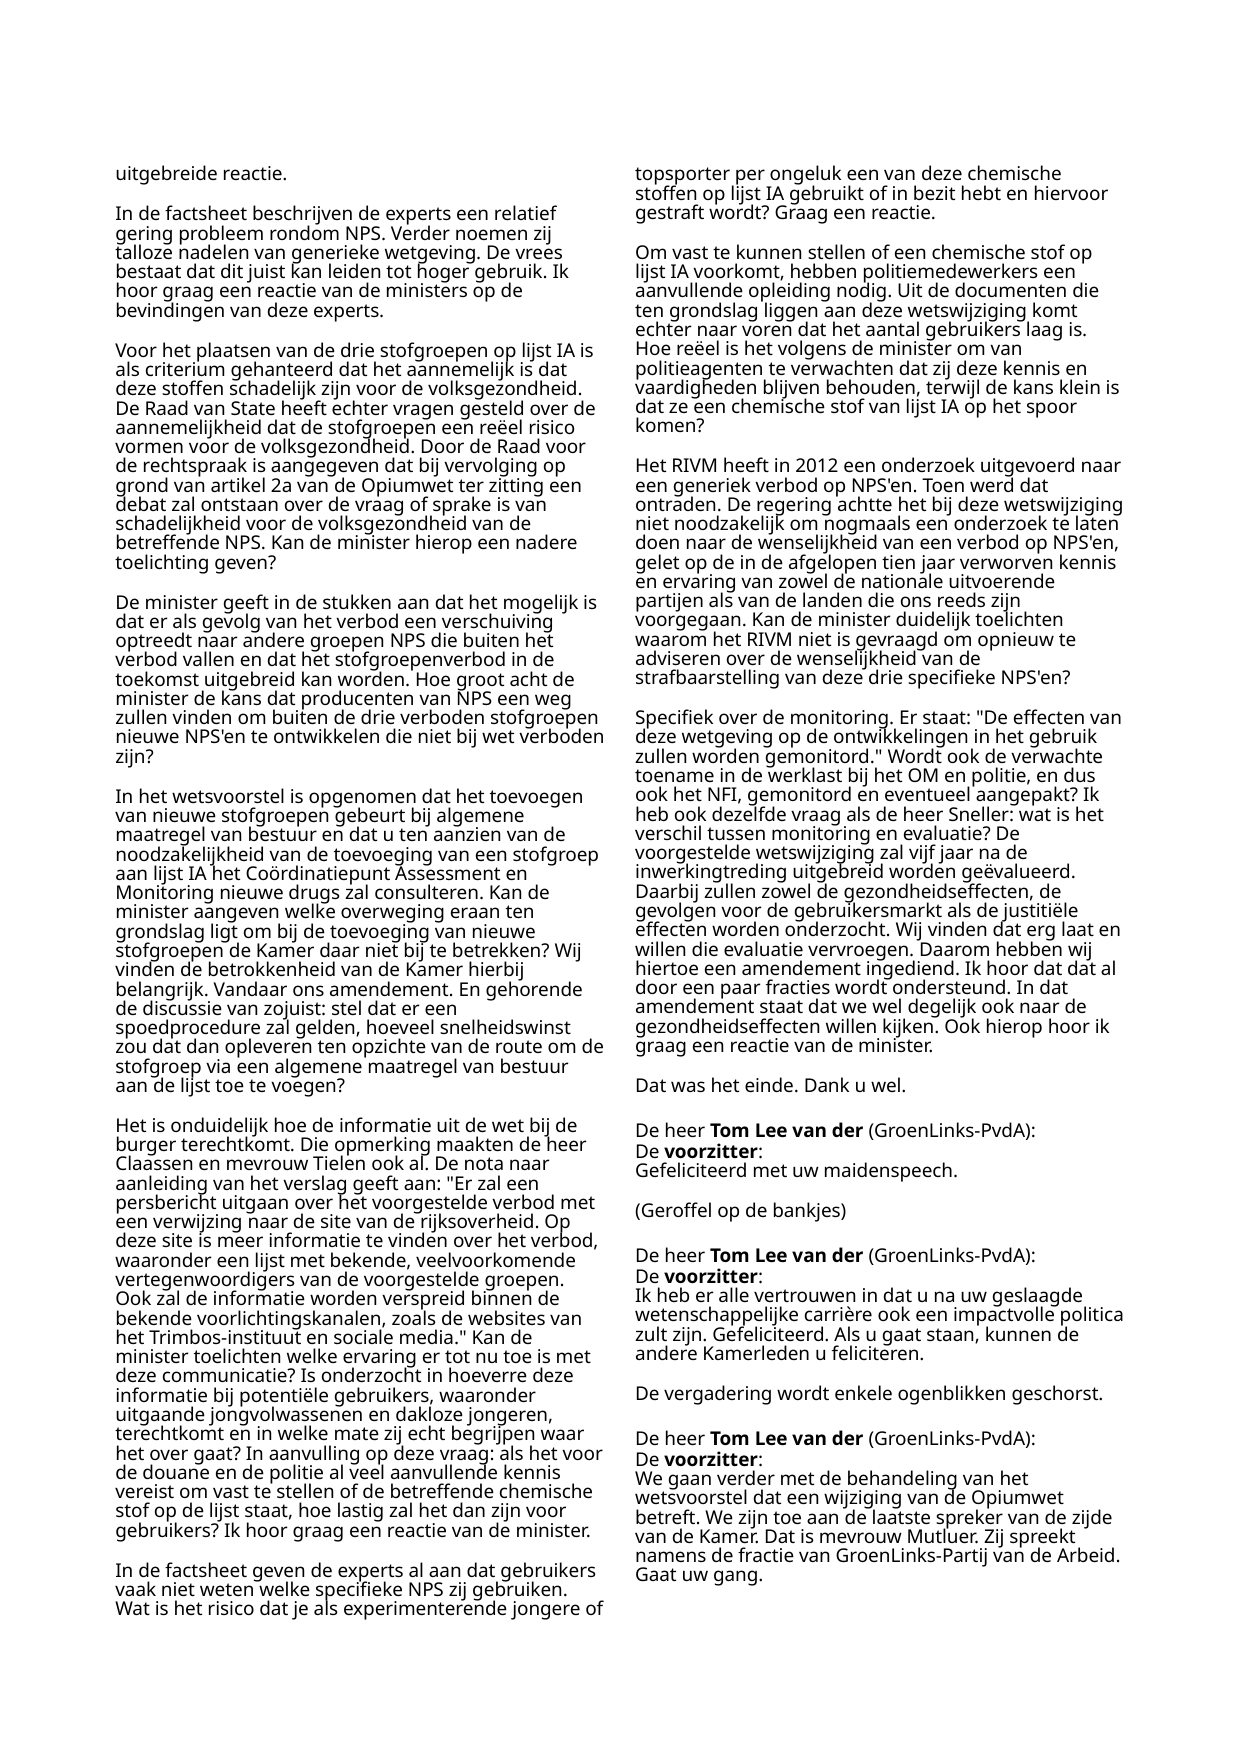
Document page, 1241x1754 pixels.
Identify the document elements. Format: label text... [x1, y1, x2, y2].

text De heer Tom Lee van der (GroenLinks-PvdA): [635, 1425, 1125, 1451]
text Dat was het einde. Dank u wel. [635, 1077, 1125, 1096]
text Het RIVM heeft in 2012 een onderzoek uitgevoerd naar een generiek verbod op NPS'en. Toen werd dat ontraden. De regering achtte het bij deze wetswijziging niet noodzakelijk om nogmaals een onderzoek te laten doen naar de wenselijkheid van een verbod op NPS'en, gelet op de in de afgelopen tien jaar verworven kennis en ervaring van zowel de nationale uitvoerende partijen als van de landen die ons reeds zijn voorgegaan. Kan de minister duidelijk toelichten waarom het RIVM niet is gevraagd om opnieuw te adviseren over de wenselijkheid van de strafbaarstelling van deze drie specifieke NPS'en? [635, 457, 1125, 688]
text In de factsheet beschrijven de experts een relatief gering probleem rondom NPS. Verder noemen zij talloze nadelen van generieke wetgeving. De vrees bestaat dat dit juist kan leiden tot hoger gebruik. Ik hoor graag een reactie van de ministers op de bevindingen van deze experts. [115, 205, 605, 321]
text De voorzitter: [635, 1268, 1125, 1287]
text De voorzitter: [635, 1451, 1125, 1470]
text De heer Tom Lee van der (GroenLinks-PvdA): [635, 1242, 1125, 1268]
text Gefeliciteerd met uw maidenspeech. [635, 1162, 1125, 1181]
text (Geroffel op de bankjes) [635, 1202, 1125, 1221]
text De vergadering wordt enkele ogenblikken geschorst. [635, 1385, 1125, 1404]
text De minister geeft in de stukken aan dat het mogelijk is dat er als gevolg van het verbod een verschuiving optreedt naar andere groepen NPS die buiten het verbod vallen en dat het stofgroepenverbod in de toekomst uitgebreid kan worden. Hoe groot acht de minister de kans dat producenten van NPS een weg zullen vinden om buiten de drie verboden stofgroepen nieuwe NPS'en te ontwikkelen die niet bij wet verboden zijn? [115, 594, 605, 767]
text In de factsheet geven de experts al aan dat gebruikers vaak niet weten welke specifieke NPS zij gebruiken. Wat is het risico dat je als experimenterende jongere of [115, 1562, 605, 1619]
text In het wetsvoorstel is opgenomen dat het toevoegen van nieuwe stofgroepen gebeurt bij algemene maatregel van bestuur en dat u ten aanzien van de noodzakelijkheid van de toevoeging van een stofgroep aan lijst IA het Coördinatiepunt Assessment en Monitoring nieuwe drugs zal consulteren. Kan de minister aangeven welke overweging eraan ten grondslag ligt om bij de toevoeging van nieuwe stofgroepen de Kamer daar niet bij te betrekken? Wij vinden de betrokkenheid van de Kamer hierbij belangrijk. Vandaar ons amendement. En gehorende de discussie van zojuist: stel dat er een spoedprocedure zal gelden, hoeveel snelheidswinst zou dat dan opleveren ten opzichte van de route om de stofgroep via een algemene maatregel van bestuur aan de lijst toe te voegen? [115, 788, 605, 1096]
text Het is onduidelijk hoe de informatie uit de wet bij de burger terechtkomt. Die opmerking maakten de heer Claassen en mevrouw Tielen ook al. De nota naar aanleiding van het verslag geeft aan: "Er zal een persbericht uitgaan over het voorgestelde verbod met een verwijzing naar de site van de rijksoverheid. Op deze site is meer informatie te vinden over het verbod, waaronder een lijst met bekende, veelvoorkomende vertegenwoordigers van de voorgestelde groepen. Ook zal de informatie worden verspreid binnen de bekende voorlichtingskanalen, zoals de websites van het Trimbos-instituut en sociale media." Kan de minister toelichten welke ervaring er tot nu toe is met deze communicatie? Is onderzocht in hoeverre deze informatie bij potentiële gebruikers, waaronder uitgaande jongvolwassenen en dakloze jongeren, terechtkomt en in welke mate zij echt begrijpen waar het over gaat? In aanvulling op deze vraag: als het voor de douane en de politie al veel aanvullende kennis vereist om vast te stellen of de betreffende chemische stof op de lijst staat, hoe lastig zal het dan zijn voor gebruikers? Ik hoor graag een reactie van de minister. [115, 1117, 605, 1541]
text Ik heb er alle vertrouwen in dat u na uw geslaagde wetenschappelijke carrière ook een impactvolle politica zult zijn. Gefeliciteerd. Als u gaat staan, kunnen de andere Kamerleden u feliciteren. [635, 1287, 1125, 1364]
text De heer Tom Lee van der (GroenLinks-PvdA): [635, 1117, 1125, 1143]
text uitgebreide reactie. [115, 165, 605, 184]
text Voor het plaatsen van de drie stofgroepen op lijst IA is als criterium gehanteerd dat het aannemelijk is dat deze stoffen schadelijk zijn voor de volksgezondheid. De Raad van State heeft echter vragen gesteld over de aannemelijkheid dat de stofgroepen een reëel risico vormen voor de volksgezondheid. Door de Raad voor de rechtspraak is aangegeven dat bij vervolging op grond van artikel 2a van de Opiumwet ter zitting een debat zal ontstaan over de vraag of sprake is van schadelijkheid voor de volksgezondheid van de betreffende NPS. Kan de minister hierop een nadere toelichting geven? [115, 342, 605, 573]
text Om vast te kunnen stellen of een chemische stof op lijst IA voorkomt, hebben politiemedewerkers een aanvullende opleiding nodig. Uit de documenten die ten grondslag liggen aan deze wetswijziging komt echter naar voren dat het aantal gebruikers laag is. Hoe reëel is het volgens de minister om van politieagenten te verwachten dat zij deze kennis en vaardigheden blijven behouden, terwijl de kans klein is dat ze een chemische stof van lijst IA op het spoor komen? [635, 244, 1125, 437]
text topsporter per ongeluk een van deze chemische stoffen op lijst IA gebruikt of in bezit hebt en hiervoor gestraft wordt? Graag een reactie. [635, 165, 1125, 223]
text Specifiek over de monitoring. Er staat: "De effecten van deze wetgeving op de ontwikkelingen in het gebruik zullen worden gemonitord." Wordt ook de verwachte toename in de werklast bij het OM en politie, en dus ook het NFI, gemonitord en eventueel aangepakt? Ik heb ook dezelfde vraag als de heer Sneller: wat is het verschil tussen monitoring en evaluatie? De voorgestelde wetswijziging zal vijf jaar na de inwerkingtreding uitgebreid worden geëvalueerd. Daarbij zullen zowel de gezondheidseffecten, de gevolgen voor de gebruikersmarkt als de justitiële effecten worden onderzocht. Wij vinden dat erg laat en willen die evaluatie vervroegen. Daarom hebben wij hiertoe een amendement ingediend. Ik hoor dat dat al door een paar fracties wordt ondersteund. In dat amendement staat dat we wel degelijk ook naar de gezondheidseffecten willen kijken. Ook hierop hoor ik graag een reactie van de minister. [635, 709, 1125, 1056]
text We gaan verder met de behandeling van het wetsvoorstel dat een wijziging van de Opiumwet betreft. We zijn toe aan de laatste spreker van de zijde van de Kamer. Dat is mevrouw Mutluer. Zij spreekt namens de fractie van GroenLinks-Partij van de Arbeid. Gaat uw gang. [635, 1470, 1125, 1586]
text De voorzitter: [635, 1143, 1125, 1162]
